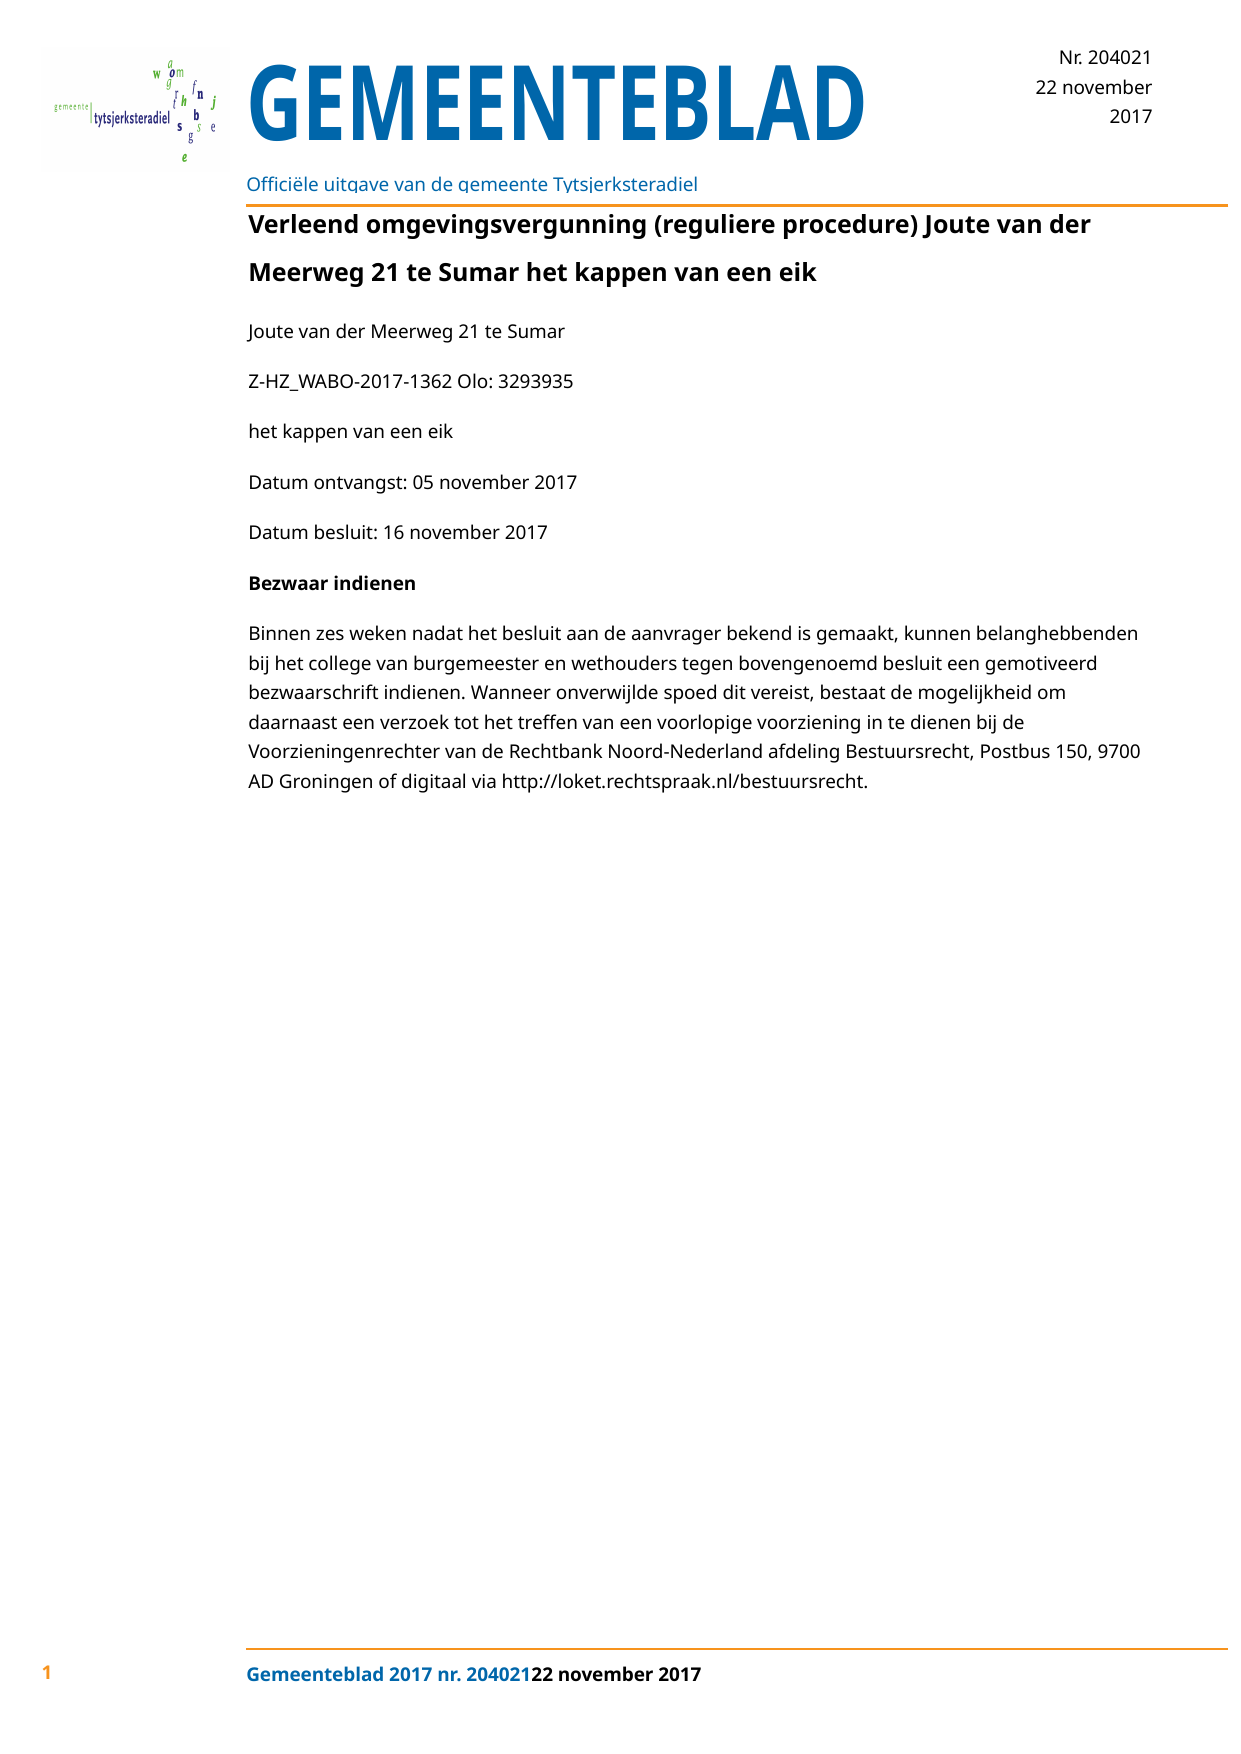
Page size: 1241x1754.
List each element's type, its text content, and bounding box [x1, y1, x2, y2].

text Datum besluit: 16 november 2017 [248, 519, 1152, 545]
text het kappen van een eik [248, 419, 1152, 444]
text Verleend omgevingsvergunning (reguliere procedure) Joute van der Meerweg 21 te Sumar het kappen van een eik [248, 207, 1152, 288]
picture [41, 47, 231, 172]
text Binnen zes weken nadat het besluit aan de aanvrager bekend is gemaakt, kunnen belanghebbenden bij het college van burgemeester en wethouders tegen bovengenoemd besluit een gemotiveerd bezwaarschrift indienen. Wanneer onverwijlde spoed dit vereist, bestaat de mogelijkheid om daarnaast een verzoek tot het treffen van een voorlopige voorziening in te dienen bij de Voorzieningenrechter van de Rechtbank Noord-Nederland afdeling Bestuursrecht, Postbus 150, 9700 AD Groningen of digitaal via http://loket.rechtspraak.nl/bestuursrecht. [248, 620, 1152, 794]
text Datum ontvangst: 05 november 2017 [248, 469, 1152, 495]
text Joute van der Meerweg 21 te Sumar [248, 318, 1152, 344]
text Bezwaar indienen [248, 570, 1152, 596]
text Z-HZ_WABO-2017-1362 Olo: 3293935 [248, 368, 1152, 394]
